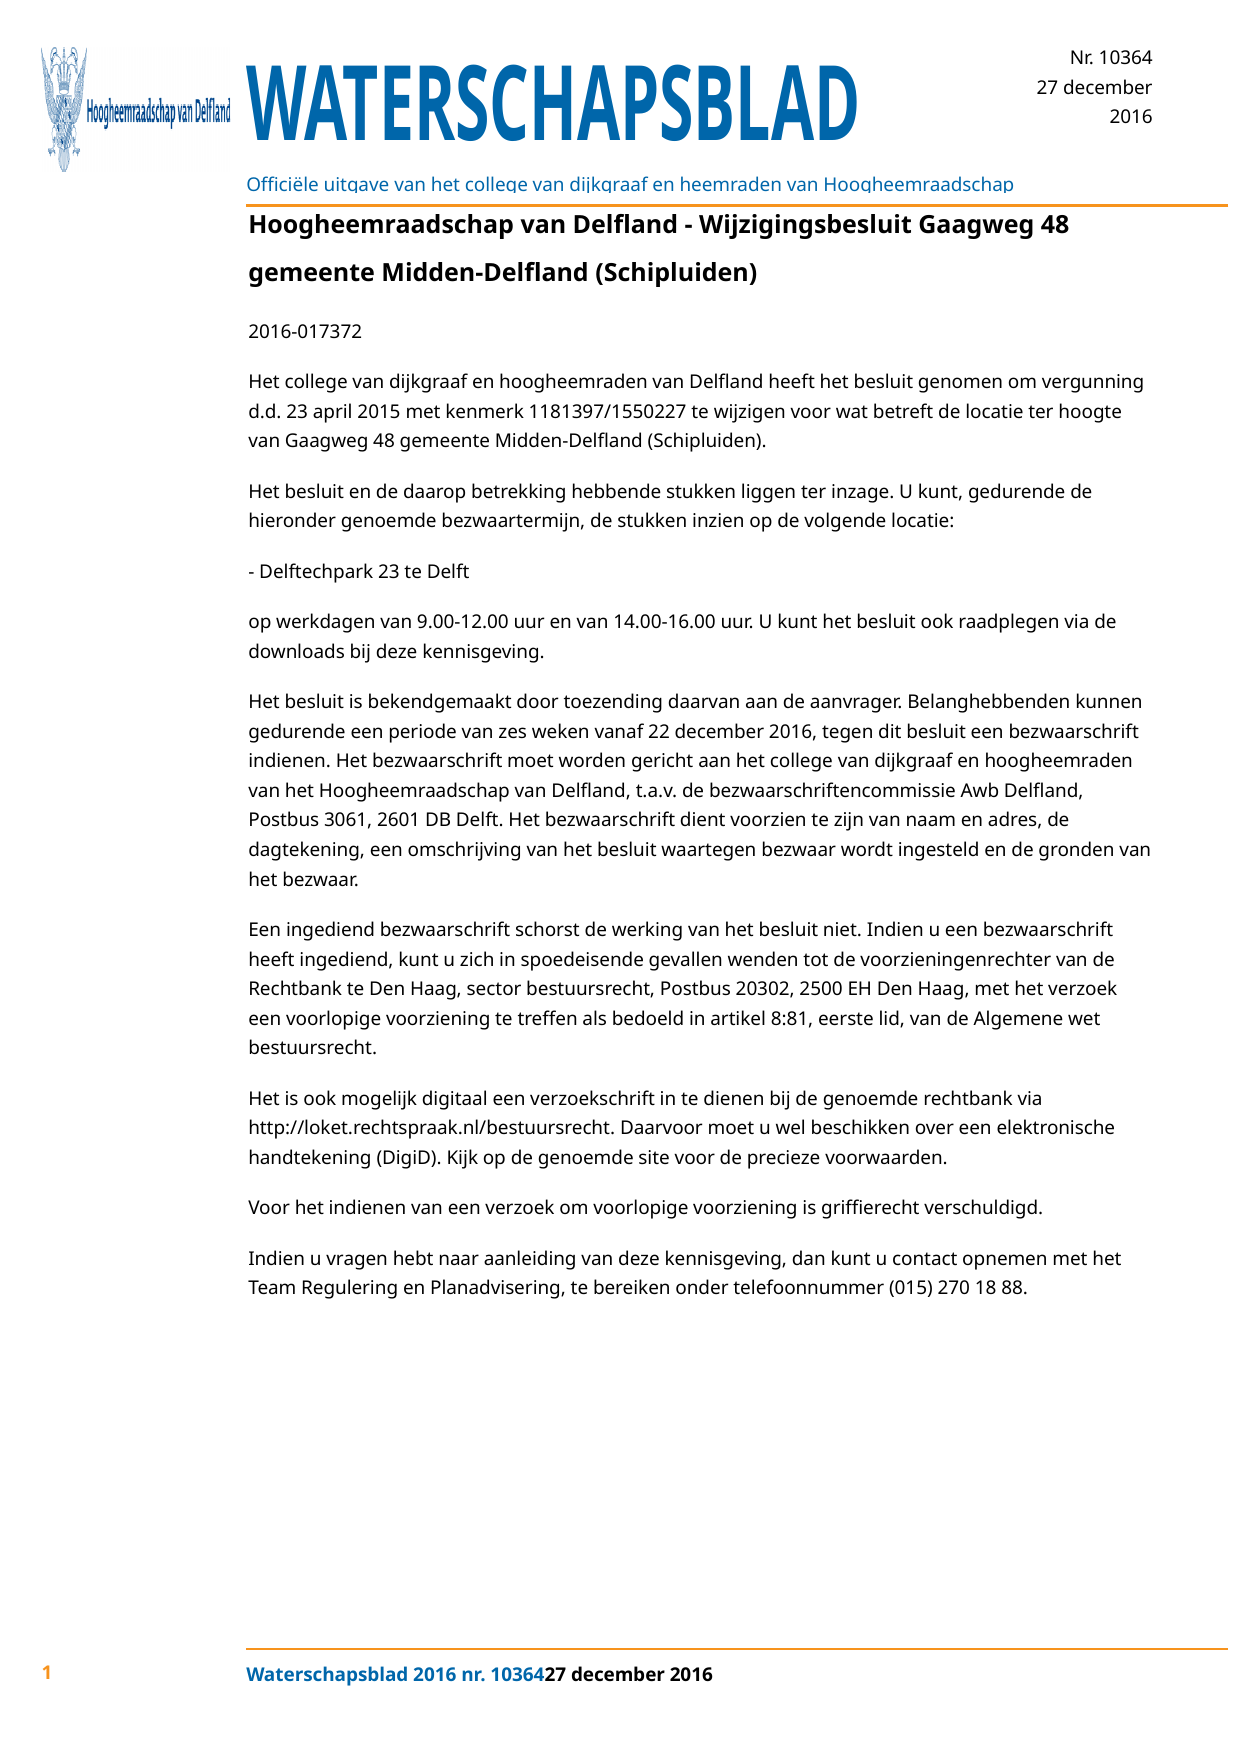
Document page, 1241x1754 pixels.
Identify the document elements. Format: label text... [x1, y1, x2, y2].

text Het is ook mogelijk digitaal een verzoekschrift in te dienen bij de genoemde rechtbank via http://loket.rechtspraak.nl/bestuursrecht. Daarvoor moet u wel beschikken over een elektronische handtekening (DigiD). Kijk op de genoemde site voor de precieze voorwaarden. [248, 1085, 1152, 1170]
text - Delftechpark 23 te Delft [248, 558, 1152, 584]
text Het college van dijkgraaf en hoogheemraden van Delfland heeft het besluit genomen om vergunning d.d. 23 april 2015 met kenmerk 1181397/1550227 te wijzigen voor wat betreft de locatie ter hoogte van Gaagweg 48 gemeente Midden-Delfland (Schipluiden). [248, 368, 1152, 453]
text Het besluit is bekendgemaakt door toezending daarvan aan de aanvrager. Belanghebbenden kunnen gedurende een periode van zes weken vanaf 22 december 2016, tegen dit besluit een bezwaarschrift indienen. Het bezwaarschrift moet worden gericht aan het college van dijkgraaf en hoogheemraden van het Hoogheemraadschap van Delfland, t.a.v. de bezwaarschriftencommissie Awb Delfland, Postbus 3061, 2601 DB Delft. Het bezwaarschrift dient voorzien te zijn van naam en adres, de dagtekening, een omschrijving van het besluit waartegen bezwaar wordt ingesteld en de gronden van het bezwaar. [248, 688, 1152, 892]
text Hoogheemraadschap van Delfland - Wijzigingsbesluit Gaagweg 48 gemeente Midden-Delfland (Schipluiden) [248, 207, 1152, 288]
text 2016-017372 [248, 318, 1152, 344]
text Voor het indienen van een verzoek om voorlopige voorziening is griffierecht verschuldigd. [248, 1194, 1152, 1220]
text Het besluit en de daarop betrekking hebbende stukken liggen ter inzage. U kunt, gedurende de hieronder genoemde bezwaartermijn, de stukken inzien op de volgende locatie: [248, 478, 1152, 533]
text Indien u vragen hebt naar aanleiding van deze kennisgeving, dan kunt u contact opnemen met het Team Regulering en Planadvisering, te bereiken onder telefoonnummer (015) 270 18 88. [248, 1245, 1152, 1300]
text Een ingediend bezwaarschrift schorst de werking van het besluit niet. Indien u een bezwaarschrift heeft ingediend, kunt u zich in spoedeisende gevallen wenden tot de voorzieningenrechter van de Rechtbank te Den Haag, sector bestuursrecht, Postbus 20302, 2500 EH Den Haag, met het verzoek een voorlopige voorziening te treffen als bedoeld in artikel 8:81, eerste lid, van de Algemene wet bestuursrecht. [248, 916, 1152, 1060]
picture [41, 47, 231, 172]
text op werkdagen van 9.00-12.00 uur en van 14.00-16.00 uur. U kunt het besluit ook raadplegen via de downloads bij deze kennisgeving. [248, 608, 1152, 664]
